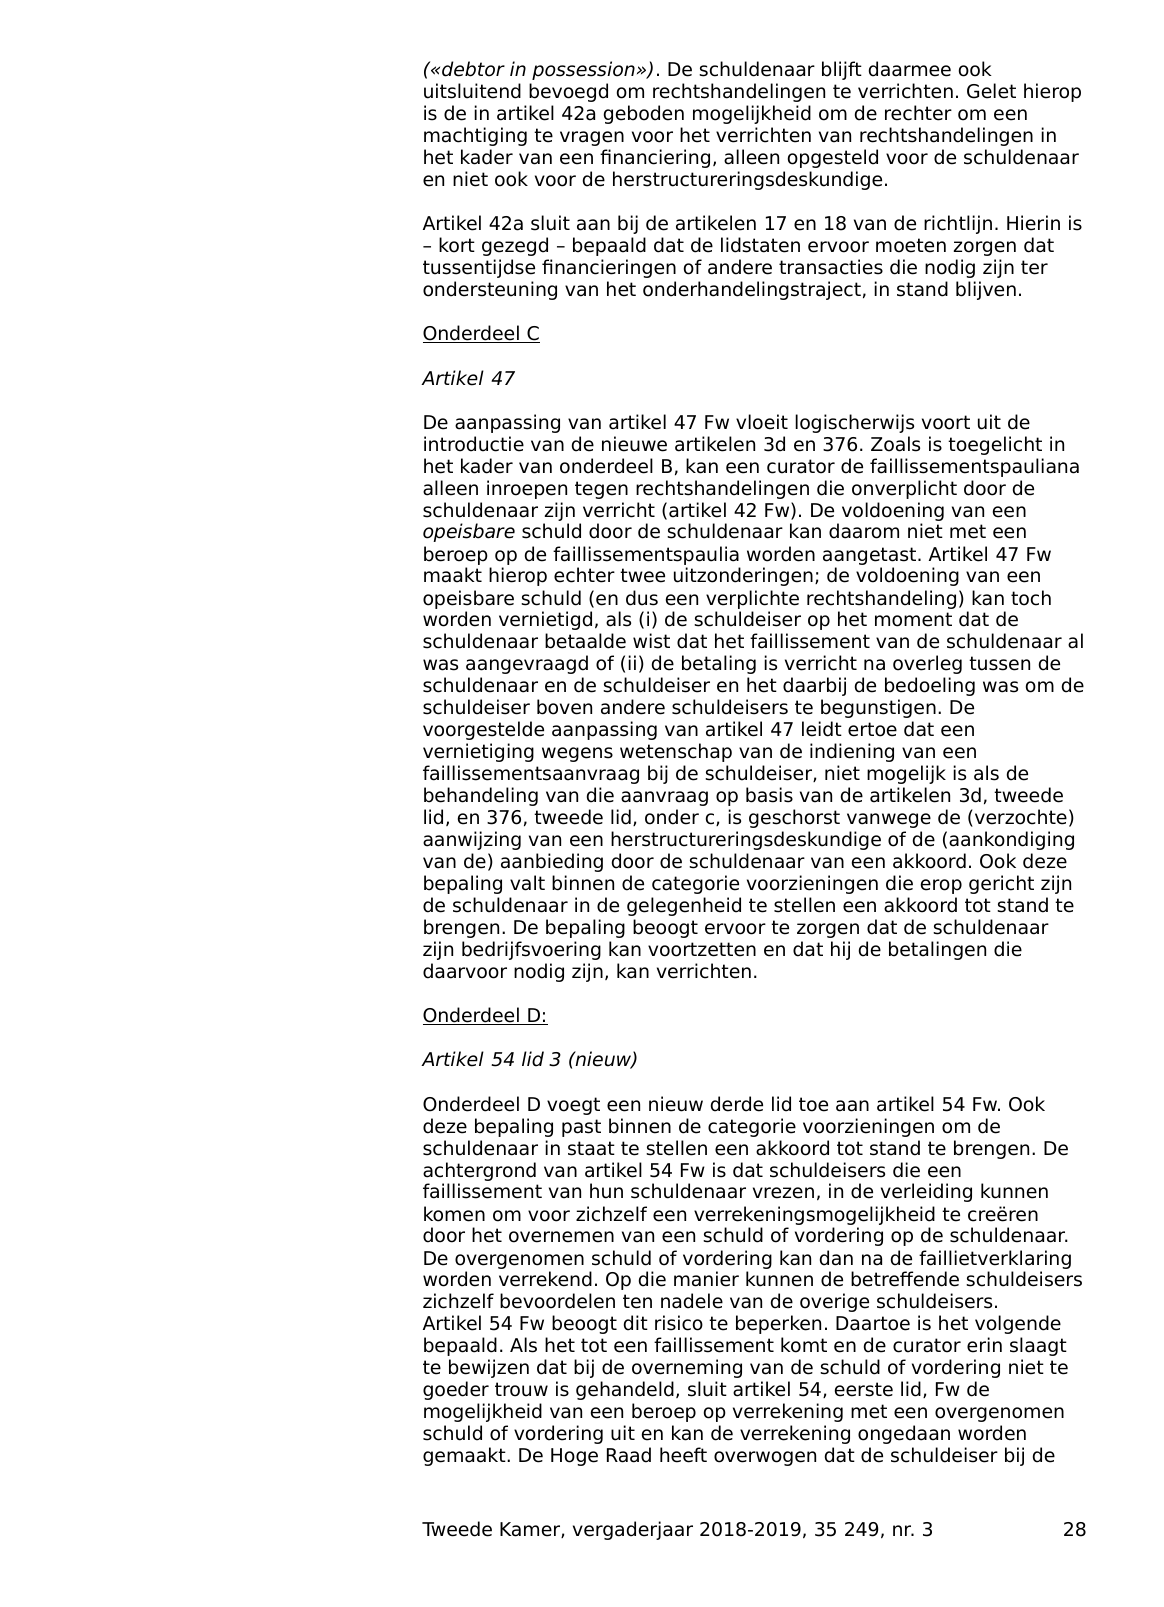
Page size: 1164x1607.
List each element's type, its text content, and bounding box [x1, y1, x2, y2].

text («debtor in possession»). De schuldenaar blijft daarmee ook uitsluitend bevoegd om rechtshandelingen te verrichten. Gelet hierop is de in artikel 42a geboden mogelijkheid om de rechter om een machtiging te vragen voor het verrichten van rechtshandelingen in het kader van een financiering, alleen opgesteld voor de schuldenaar en niet ook voor de herstructureringsdeskundige. [422, 59, 1087, 191]
text De aanpassing van artikel 47 Fw vloeit logischerwijs voort uit de introductie van de nieuwe artikelen 3d en 376. Zoals is toegelicht in het kader van onderdeel B, kan een curator de faillissementspauliana alleen inroepen tegen rechtshandelingen die onverplicht door de schuldenaar zijn verricht (artikel 42 Fw). De voldoening van een opeisbare schuld door de schuldenaar kan daarom niet met een beroep op de faillissementspaulia worden aangetast. Artikel 47 Fw maakt hierop echter twee uitzonderingen; de voldoening van een opeisbare schuld (en dus een verplichte rechtshandeling) kan toch worden vernietigd, als (i) de schuldeiser op het moment dat de schuldenaar betaalde wist dat het faillissement van de schuldenaar al was aangevraagd of (ii) de betaling is verricht na overleg tussen de schuldenaar en de schuldeiser en het daarbij de bedoeling was om de schuldeiser boven andere schuldeisers te begunstigen. De voorgestelde aanpassing van artikel 47 leidt ertoe dat een vernietiging wegens wetenschap van de indiening van een faillissementsaanvraag bij de schuldeiser, niet mogelijk is als de behandeling van die aanvraag op basis van de artikelen 3d, tweede lid, en 376, tweede lid, onder c, is geschorst vanwege de (verzochte) aanwijzing van een herstructureringsdeskundige of de (aankondiging van de) aanbieding door de schuldenaar van een akkoord. Ook deze bepaling valt binnen de categorie voorzieningen die erop gericht zijn de schuldenaar in de gelegenheid te stellen een akkoord tot stand te brengen. De bepaling beoogt ervoor te zorgen dat de schuldenaar zijn bedrijfsvoering kan voortzetten en dat hij de betalingen die daarvoor nodig zijn, kan verrichten. [422, 412, 1087, 983]
subtitle Artikel 47 [422, 367, 1087, 389]
subtitle Artikel 54 lid 3 (nieuw) [422, 1049, 1087, 1071]
text Artikel 42a sluit aan bij de artikelen 17 en 18 van de richtlijn. Hierin is – kort gezegd – bepaald dat de lidstaten ervoor moeten zorgen dat tussentijdse financieringen of andere transacties die nodig zijn ter ondersteuning van het onderhandelingstraject, in stand blijven. [422, 213, 1087, 301]
subtitle Onderdeel C [422, 323, 1087, 345]
text Onderdeel D voegt een nieuw derde lid toe aan artikel 54 Fw. Ook deze bepaling past binnen de categorie voorzieningen om de schuldenaar in staat te stellen een akkoord tot stand te brengen. De achtergrond van artikel 54 Fw is dat schuldeisers die een faillissement van hun schuldenaar vrezen, in de verleiding kunnen komen om voor zichzelf een verrekeningsmogelijkheid te creëren door het overnemen van een schuld of vordering op de schuldenaar. De overgenomen schuld of vordering kan dan na de faillietverklaring worden verrekend. Op die manier kunnen de betreffende schuldeisers zichzelf bevoordelen ten nadele van de overige schuldeisers. Artikel 54 Fw beoogt dit risico te beperken. Daartoe is het volgende bepaald. Als het tot een faillissement komt en de curator erin slaagt te bewijzen dat bij de overneming van de schuld of vordering niet te goeder trouw is gehandeld, sluit artikel 54, eerste lid, Fw de mogelijkheid van een beroep op verrekening met een overgenomen schuld of vordering uit en kan de verrekening ongedaan worden gemaakt. De Hoge Raad heeft overwogen dat de schuldeiser bij de [422, 1093, 1087, 1467]
subtitle Onderdeel D: [422, 1005, 1087, 1027]
